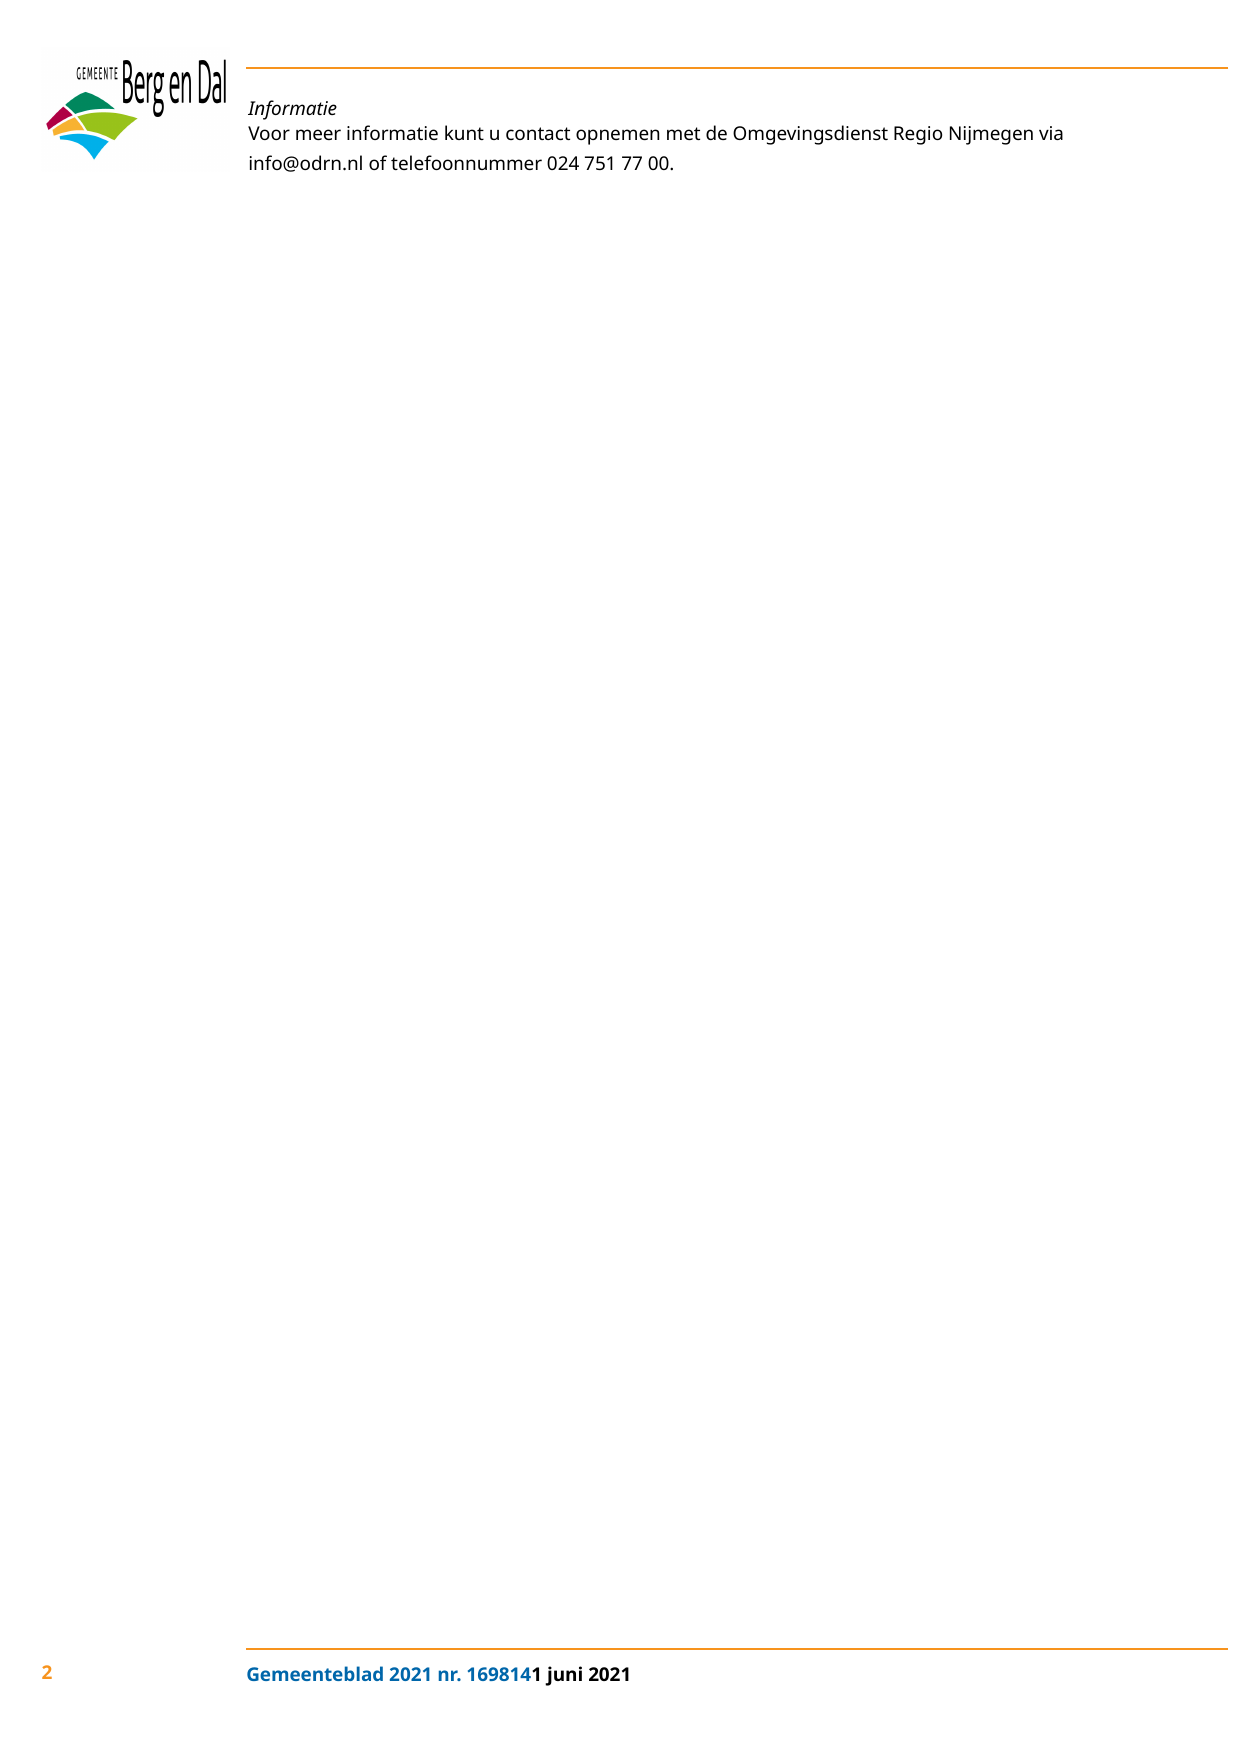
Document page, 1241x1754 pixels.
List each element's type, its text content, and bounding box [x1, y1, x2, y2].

text Informatie [248, 95, 1152, 121]
picture [41, 47, 231, 172]
text Voor meer informatie kunt u contact opnemen met de Omgevingsdienst Regio Nijmegen via info@odrn.nl of telefoonnummer 024 751 77 00. [248, 121, 1152, 176]
